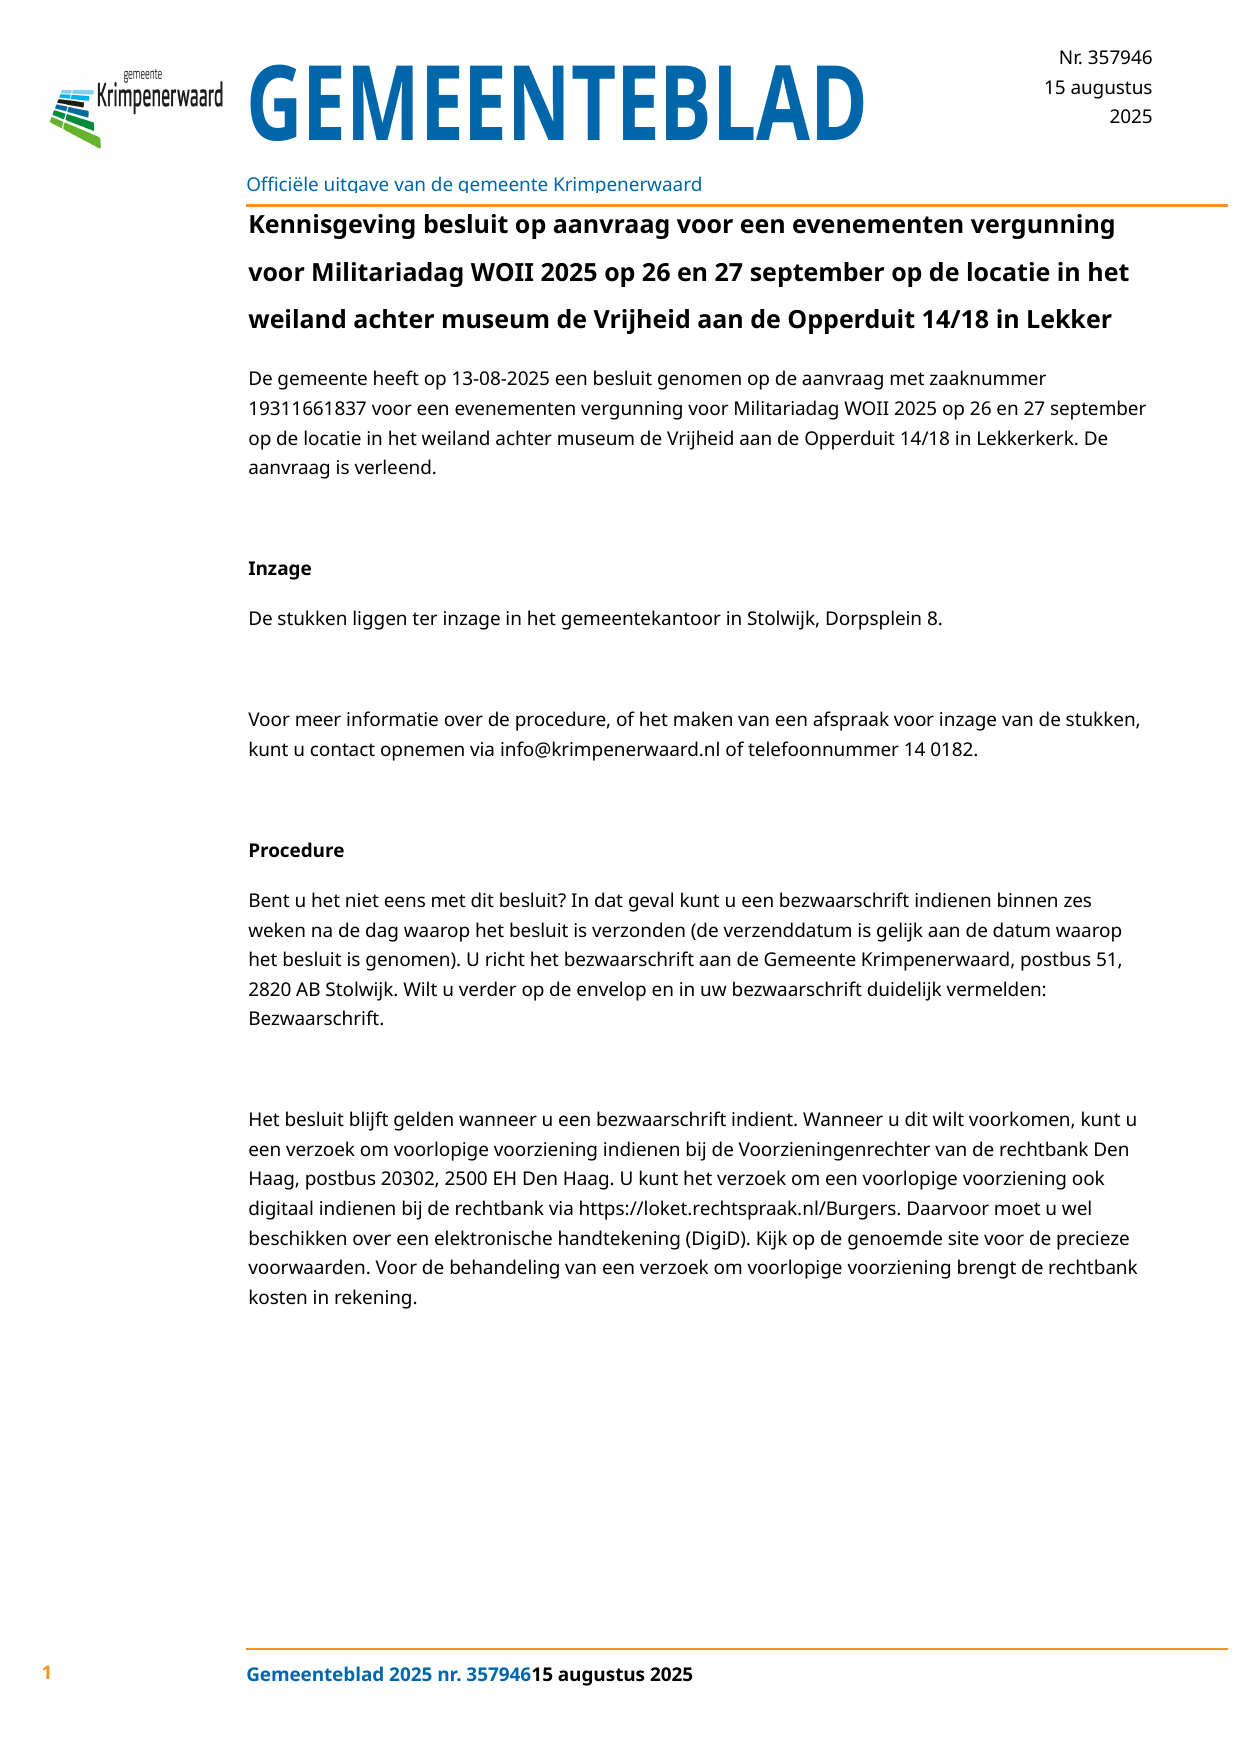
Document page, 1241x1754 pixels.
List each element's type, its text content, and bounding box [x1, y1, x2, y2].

text Inzage [248, 555, 1152, 581]
text Voor meer informatie over de procedure, of het maken van een afspraak voor inzage van de stukken, kunt u contact opnemen via info@krimpenerwaard.nl of telefoonnummer 14 0182. [248, 706, 1152, 762]
text De gemeente heeft op 13-08-2025 een besluit genomen op de aanvraag met zaaknummer 19311661837 voor een evenementen vergunning voor Militariadag WOII 2025 op 26 en 27 september op de locatie in het weiland achter museum de Vrijheid aan de Opperduit 14/18 in Lekkerkerk. De aanvraag is verleend. [248, 366, 1152, 480]
text Kennisgeving besluit op aanvraag voor een evenementen vergunning voor Militariadag WOII 2025 op 26 en 27 september op de locatie in het weiland achter museum de Vrijheid aan de Opperduit 14/18 in Lekker [248, 207, 1152, 336]
text Bent u het niet eens met dit besluit? In dat geval kunt u een bezwaarschrift indienen binnen zes weken na de dag waarop het besluit is verzonden (de verzenddatum is gelijk aan de datum waarop het besluit is genomen). U richt het bezwaarschrift aan de Gemeente Krimpenerwaard, postbus 51, 2820 AB Stolwijk. Wilt u verder op de envelop en in uw bezwaarschrift duidelijk vermelden: Bezwaarschrift. [248, 887, 1152, 1031]
picture [41, 47, 231, 172]
text Procedure [248, 837, 1152, 862]
text Het besluit blijft gelden wanneer u een bezwaarschrift indient. Wanneer u dit wilt voorkomen, kunt u een verzoek om voorlopige voorziening indienen bij de Voorzieningenrechter van de rechtbank Den Haag, postbus 20302, 2500 EH Den Haag. U kunt het verzoek om een voorlopige voorziening ook digitaal indienen bij de rechtbank via https://loket.rechtspraak.nl/Burgers. Daarvoor moet u wel beschikken over een elektronische handtekening (DigiD). Kijk op de genoemde site voor de precieze voorwaarden. Voor de behandeling van een verzoek om voorlopige voorziening brengt de rechtbank kosten in rekening. [248, 1106, 1152, 1309]
text De stukken liggen ter inzage in het gemeentekantoor in Stolwijk, Dorpsplein 8. [248, 606, 1152, 631]
